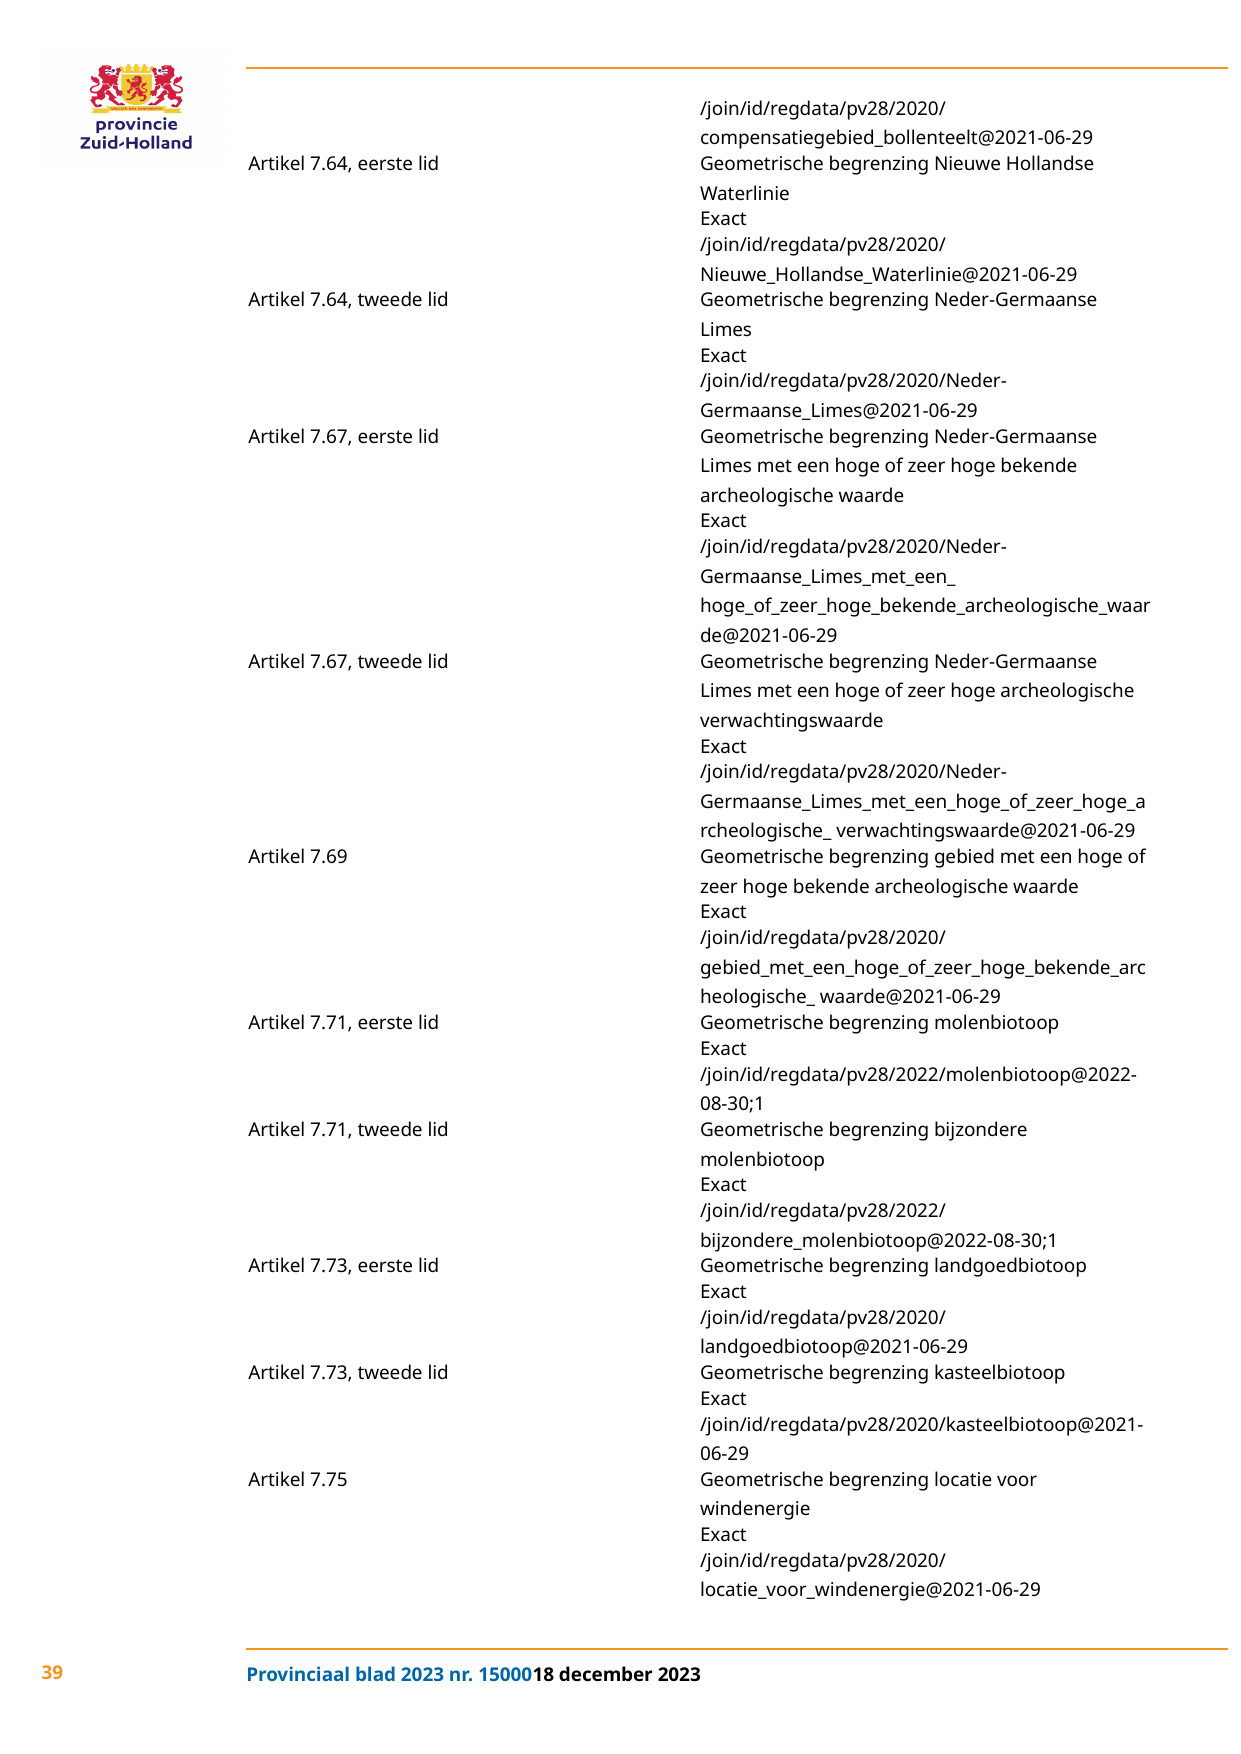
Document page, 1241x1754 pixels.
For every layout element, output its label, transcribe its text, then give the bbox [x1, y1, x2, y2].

table_cell Exact [700, 733, 1152, 758]
table_cell Geometrische begrenzing Neder-Germaanse Limes met een hoge of zeer hoge bekende archeologische waarde [700, 423, 1152, 508]
table_cell /join/id/regdata/pv28/2022/molenbiotoop@2022-08-30;1 [700, 1061, 1152, 1116]
table_cell Artikel 7.67, eerste lid [248, 423, 700, 648]
table_cell /join/id/regdata/pv28/2020/gebied_met_een_hoge_of_zeer_hoge_bekende_archeologische_ waarde@2021-06-29 [700, 925, 1152, 1009]
table_cell /join/id/regdata/pv28/2020/Neder-Germaanse_Limes_met_een_ hoge_of_zeer_hoge_bekende_archeologische_waarde@2021-06-29 [700, 534, 1152, 648]
table_cell Geometrische begrenzing locatie voor windenergie [700, 1466, 1152, 1521]
table_cell Exact [700, 1521, 1152, 1547]
table_cell Geometrische begrenzing gebied met een hoge of zeer hoge bekende archeologische waarde [700, 844, 1152, 899]
table_cell Artikel 7.73, eerste lid [248, 1253, 700, 1359]
table_cell /join/id/regdata/pv28/2020/compensatiegebied_bollenteelt@2021-06-29 [700, 95, 1152, 150]
table_cell Exact [700, 1385, 1152, 1411]
table_cell Geometrische begrenzing bijzondere molenbiotoop [700, 1116, 1152, 1171]
table_cell Exact [700, 1171, 1152, 1197]
table_cell Geometrische begrenzing molenbiotoop [700, 1009, 1152, 1035]
table_cell [248, 95, 700, 150]
table_cell Geometrische begrenzing landgoedbiotoop [700, 1253, 1152, 1278]
table_cell Artikel 7.75 [248, 1466, 700, 1602]
table_cell Exact [700, 899, 1152, 924]
table_cell Exact [700, 205, 1152, 231]
table_cell Artikel 7.71, tweede lid [248, 1116, 700, 1252]
table_cell Artikel 7.64, eerste lid [248, 150, 700, 286]
table_cell /join/id/regdata/pv28/2022/bijzondere_molenbiotoop@2022-08-30;1 [700, 1197, 1152, 1252]
table_cell /join/id/regdata/pv28/2020/Nieuwe_Hollandse_Waterlinie@2021-06-29 [700, 231, 1152, 286]
table_cell /join/id/regdata/pv28/2020/landgoedbiotoop@2021-06-29 [700, 1304, 1152, 1359]
table_cell Artikel 7.64, tweede lid [248, 286, 700, 423]
table_cell Exact [700, 1278, 1152, 1304]
table_cell Artikel 7.67, tweede lid [248, 648, 700, 843]
table_cell Artikel 7.69 [248, 844, 700, 1009]
table_cell Artikel 7.71, eerste lid [248, 1009, 700, 1116]
table_cell Exact [700, 1035, 1152, 1061]
table_cell /join/id/regdata/pv28/2020/Neder-Germaanse_Limes@2021-06-29 [700, 368, 1152, 423]
picture [41, 47, 231, 172]
table_cell /join/id/regdata/pv28/2020/kasteelbiotoop@2021-06-29 [700, 1411, 1152, 1466]
table_cell Geometrische begrenzing Neder-Germaanse Limes [700, 286, 1152, 342]
table_cell Artikel 7.73, tweede lid [248, 1359, 700, 1466]
table_cell Exact [700, 508, 1152, 533]
table_cell /join/id/regdata/pv28/2020/locatie_voor_windenergie@2021-06-29 [700, 1547, 1152, 1602]
table_cell /join/id/regdata/pv28/2020/Neder-Germaanse_Limes_met_een_hoge_of_zeer_hoge_archeologische_ verwachtingswaarde@2021-06-29 [700, 759, 1152, 843]
table_cell Geometrische begrenzing Nieuwe Hollandse Waterlinie [700, 150, 1152, 205]
table_cell Exact [700, 342, 1152, 367]
table_cell Geometrische begrenzing Neder-Germaanse Limes met een hoge of zeer hoge archeologische verwachtingswaarde [700, 648, 1152, 733]
table_cell Geometrische begrenzing kasteelbiotoop [700, 1359, 1152, 1385]
